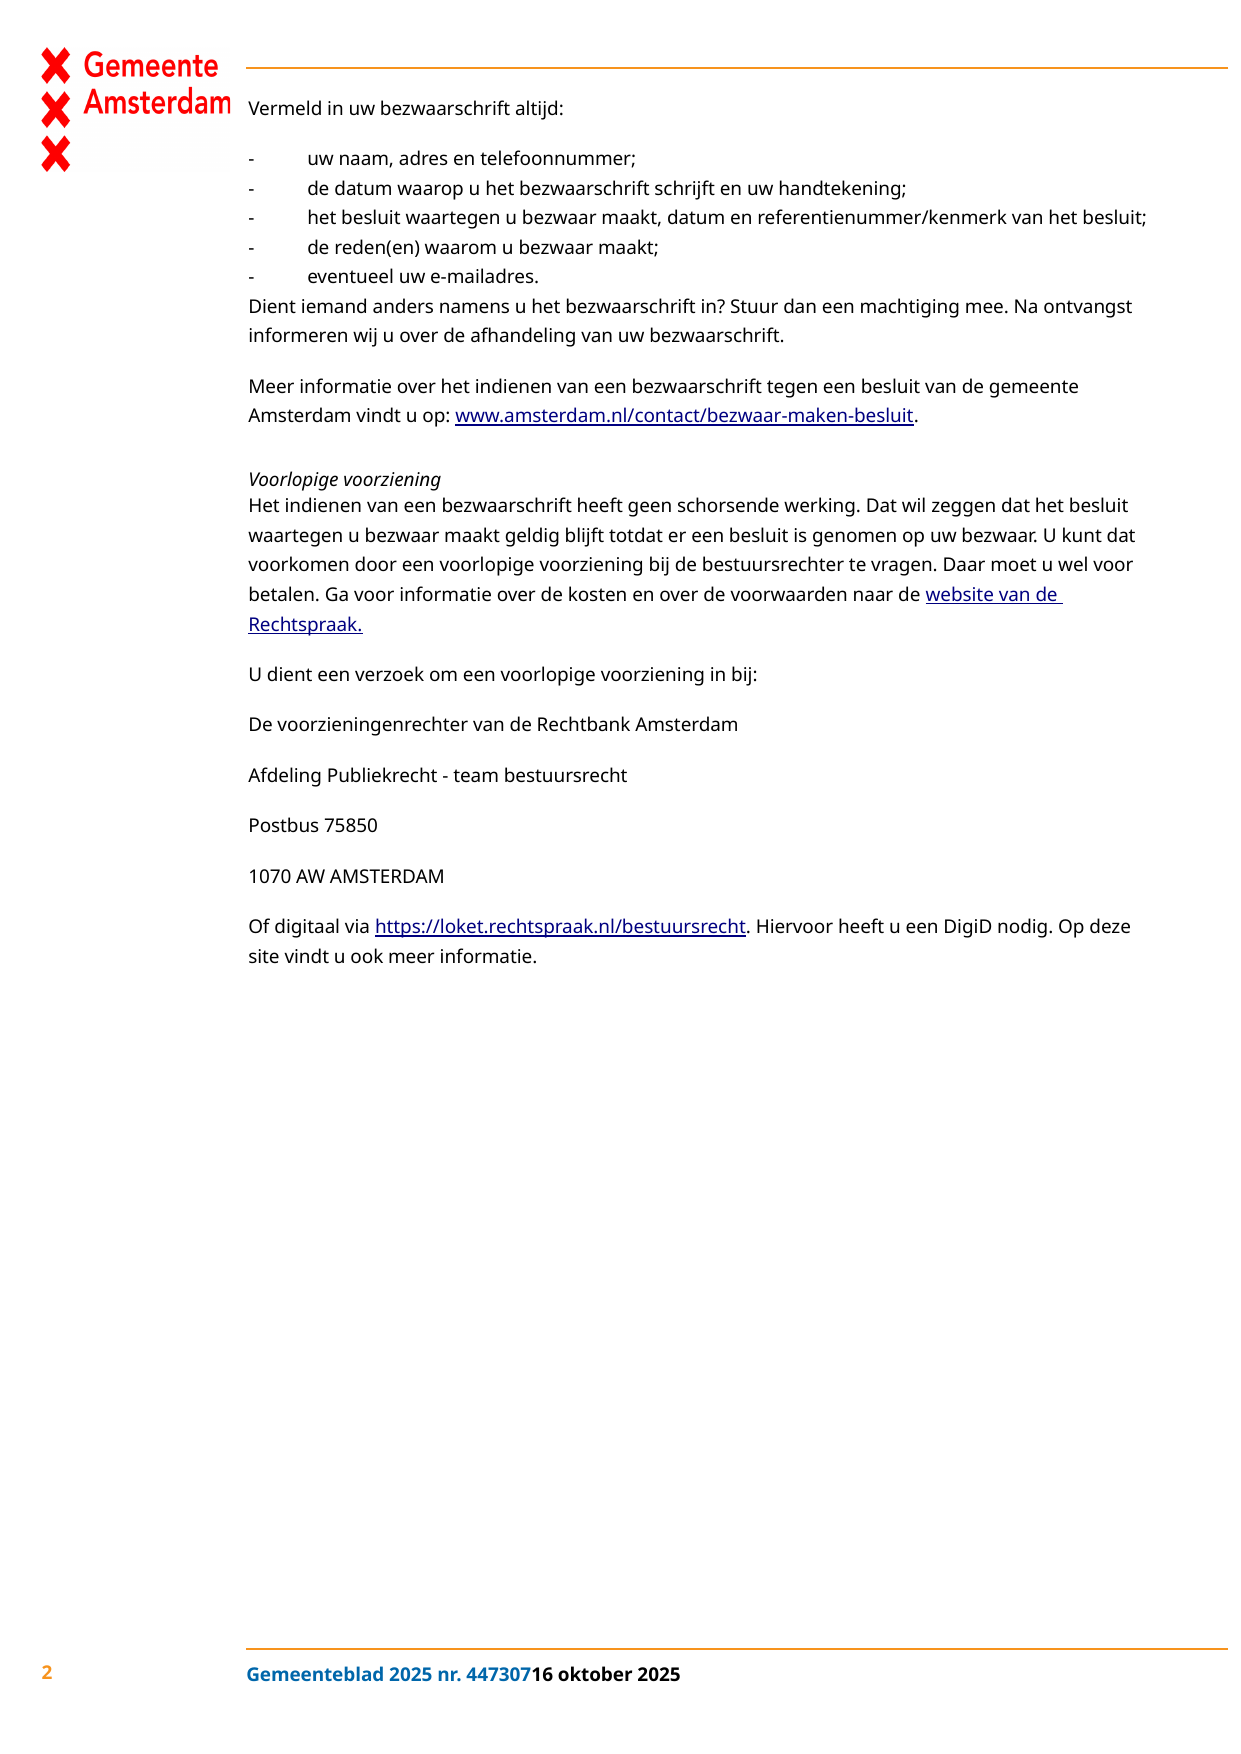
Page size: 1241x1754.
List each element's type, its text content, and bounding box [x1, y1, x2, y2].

list het besluit waartegen u bezwaar maakt, datum en referentienummer/kenmerk van het besluit; [248, 204, 1152, 230]
text Postbus 75850 [248, 812, 1152, 838]
text Afdeling Publiekrecht - team bestuursrecht [248, 762, 1152, 788]
text Dient iemand anders namens u het bezwaarschrift in? Stuur dan een machtiging mee. Na ontvangst informeren wij u over de afhandeling van uw bezwaarschrift. [248, 293, 1152, 348]
text Meer informatie over het indienen van een bezwaarschrift tegen een besluit van de gemeente Amsterdam vindt u op: www.amsterdam.nl/contact/bezwaar-maken-besluit. [248, 373, 1152, 428]
list de datum waarop u het bezwaarschrift schrijft en uw handtekening; [248, 175, 1152, 201]
text U dient een verzoek om een voorlopige voorziening in bij: [248, 661, 1152, 687]
list uw naam, adres en telefoonnummer; [248, 145, 1152, 171]
text 1070 AW AMSTERDAM [248, 863, 1152, 888]
text Of digitaal via https://loket.rechtspraak.nl/bestuursrecht. Hiervoor heeft u een DigiD nodig. Op deze site vindt u ook meer informatie. [248, 913, 1152, 968]
list eventueel uw e-mailadres. [248, 263, 1152, 289]
list de reden(en) waarom u bezwaar maakt; [248, 234, 1152, 260]
text De voorzieningenrechter van de Rechtbank Amsterdam [248, 712, 1152, 737]
picture [41, 47, 231, 172]
text Voorlopige voorziening [248, 467, 1152, 492]
text Vermeld in uw bezwaarschrift altijd: [248, 95, 1152, 121]
text Het indienen van een bezwaarschrift heeft geen schorsende werking. Dat wil zeggen dat het besluit waartegen u bezwaar maakt geldig blijft totdat er een besluit is genomen op uw bezwaar. U kunt dat voorkomen door een voorlopige voorziening bij de bestuursrechter te vragen. Daar moet u wel voor betalen. Ga voor informatie over de kosten en over de voorwaarden naar de website van de Rechtspraak. [248, 492, 1152, 636]
